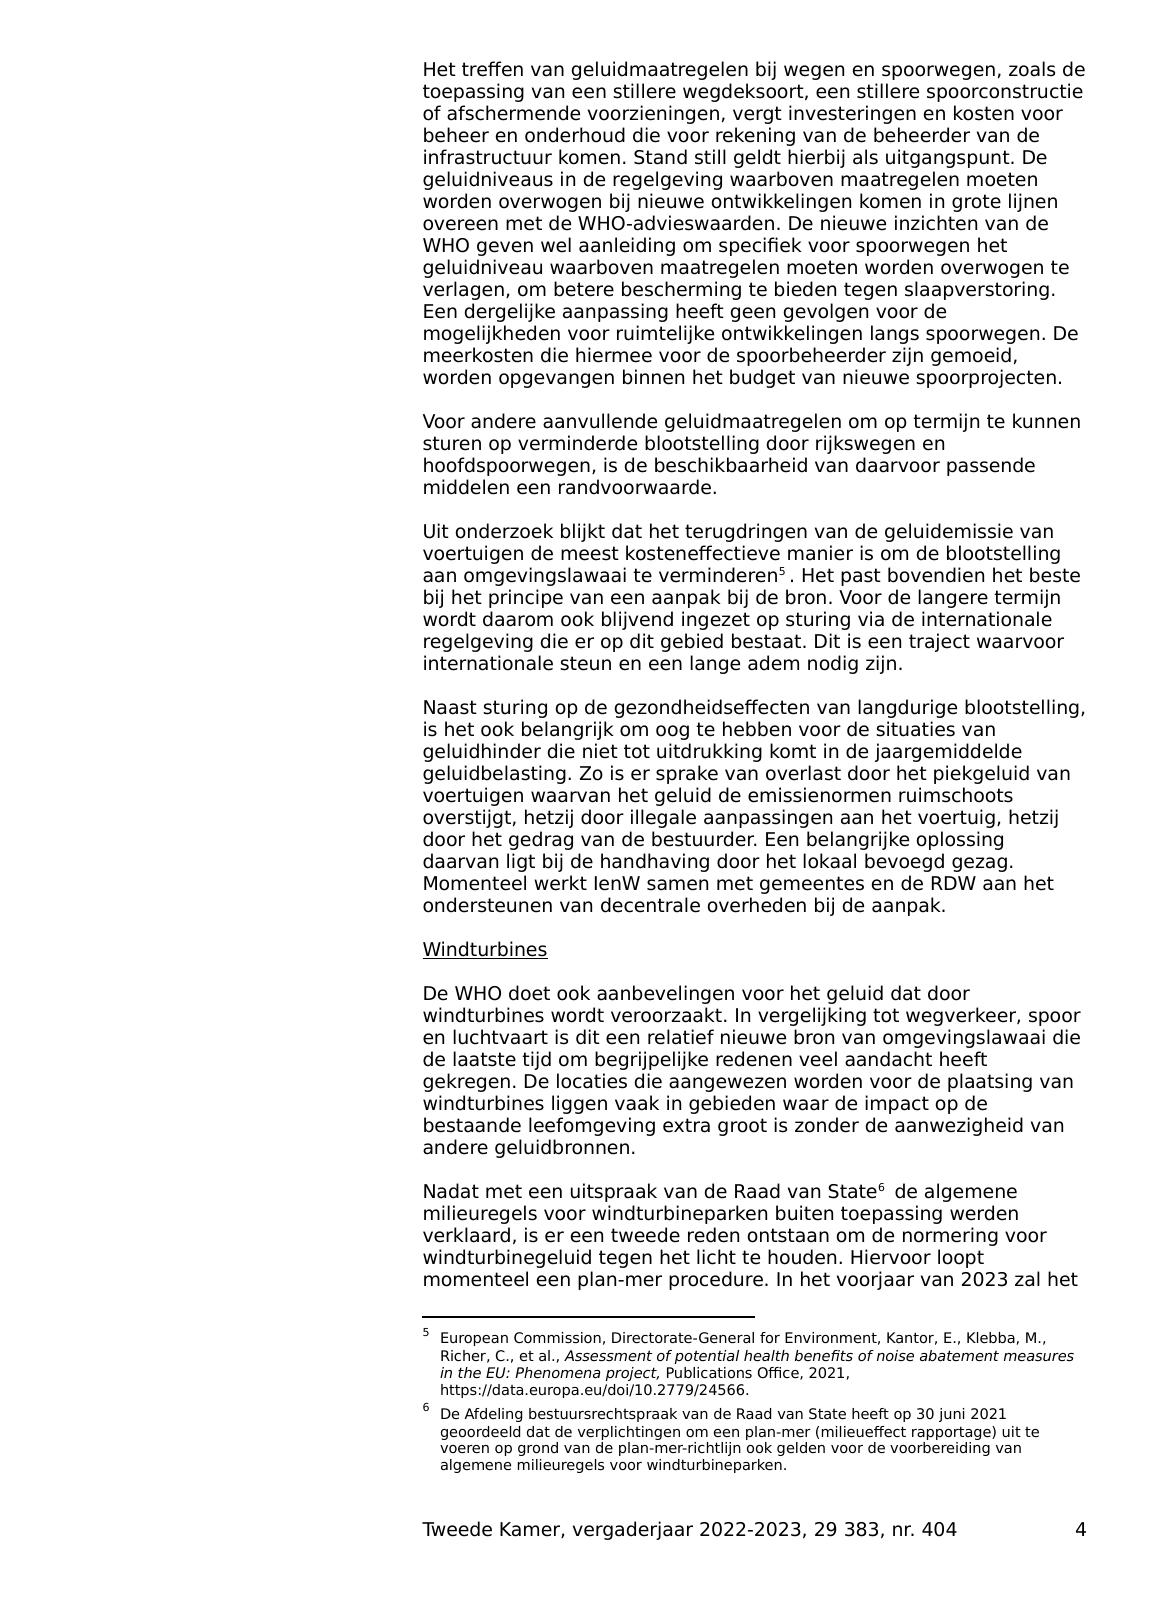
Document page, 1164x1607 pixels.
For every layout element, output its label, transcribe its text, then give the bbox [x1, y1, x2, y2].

text European Commission, Directorate-General for Environment, Kantor, E., Klebba, M., Richer, C., et al., Assessment of potential health benefits of noise abatement measures in the EU: Phenomena project, Publications Office, 2021, https://data.europa.eu/doi/10.2779/24566. [422, 1326, 1087, 1399]
text De WHO doet ook aanbevelingen voor het geluid dat door windturbines wordt veroorzaakt. In vergelijking tot wegverkeer, spoor en luchtvaart is dit een relatief nieuwe bron van omgevingslawaai die de laatste tijd om begrijpelijke redenen veel aandacht heeft gekregen. De locaties die aangewezen worden voor de plaatsing van windturbines liggen vaak in gebieden waar de impact op de bestaande leefomgeving extra groot is zonder de aanwezigheid van andere geluidbronnen. [422, 983, 1087, 1159]
text Uit onderzoek blijkt dat het terugdringen van de geluidemissie van voertuigen de meest kosteneffectieve manier is om de blootstelling aan omgevingslawaai te verminderen. Het past bovendien het beste bij het principe van een aanpak bij de bron. Voor de langere termijn wordt daarom ook blijvend ingezet op sturing via de internationale regelgeving die er op dit gebied bestaat. Dit is een traject waarvoor internationale steun en een lange adem nodig zijn. [422, 521, 1087, 675]
text Nadat met een uitspraak van de Raad van State de algemene milieuregels voor windturbineparken buiten toepassing werden verklaard, is er een tweede reden ontstaan om de normering voor windturbinegeluid tegen het licht te houden. Hiervoor loopt momenteel een plan-mer procedure. In het voorjaar van 2023 zal het [422, 1181, 1087, 1291]
text Voor andere aanvullende geluidmaatregelen om op termijn te kunnen sturen op verminderde blootstelling door rijkswegen en hoofdspoorwegen, is de beschikbaarheid van daarvoor passende middelen een randvoorwaarde. [422, 411, 1087, 499]
subtitle Windturbines [422, 939, 1087, 961]
text Naast sturing op de gezondheidseffecten van langdurige blootstelling, is het ook belangrijk om oog te hebben voor de situaties van geluidhinder die niet tot uitdrukking komt in de jaargemiddelde geluidbelasting. Zo is er sprake van overlast door het piekgeluid van voertuigen waarvan het geluid de emissienormen ruimschoots overstijgt, hetzij door illegale aanpassingen aan het voertuig, hetzij door het gedrag van de bestuurder. Een belangrijke oplossing daarvan ligt bij de handhaving door het lokaal bevoegd gezag. Momenteel werkt IenW samen met gemeentes en de RDW aan het ondersteunen van decentrale overheden bij de aanpak. [422, 697, 1087, 917]
text Het treffen van geluidmaatregelen bij wegen en spoorwegen, zoals de toepassing van een stillere wegdeksoort, een stillere spoorconstructie of afschermende voorzieningen, vergt investeringen en kosten voor beheer en onderhoud die voor rekening van de beheerder van de infrastructuur komen. Stand still geldt hierbij als uitgangspunt. De geluidniveaus in de regelgeving waarboven maatregelen moeten worden overwogen bij nieuwe ontwikkelingen komen in grote lijnen overeen met de WHO-advieswaarden. De nieuwe inzichten van de WHO geven wel aanleiding om specifiek voor spoorwegen het geluidniveau waarboven maatregelen moeten worden overwogen te verlagen, om betere bescherming te bieden tegen slaapverstoring. Een dergelijke aanpassing heeft geen gevolgen voor de mogelijkheden voor ruimtelijke ontwikkelingen langs spoorwegen. De meerkosten die hiermee voor de spoorbeheerder zijn gemoeid, worden opgevangen binnen het budget van nieuwe spoorprojecten. [422, 59, 1087, 389]
text De Afdeling bestuursrechtspraak van de Raad van State heeft op 30 juni 2021 geoordeeld dat de verplichtingen om een plan-mer (milieueffect rapportage) uit te voeren op grond van de plan-mer-richtlijn ook gelden voor de voorbereiding van algemene milieuregels voor windturbineparken. [422, 1402, 1087, 1474]
